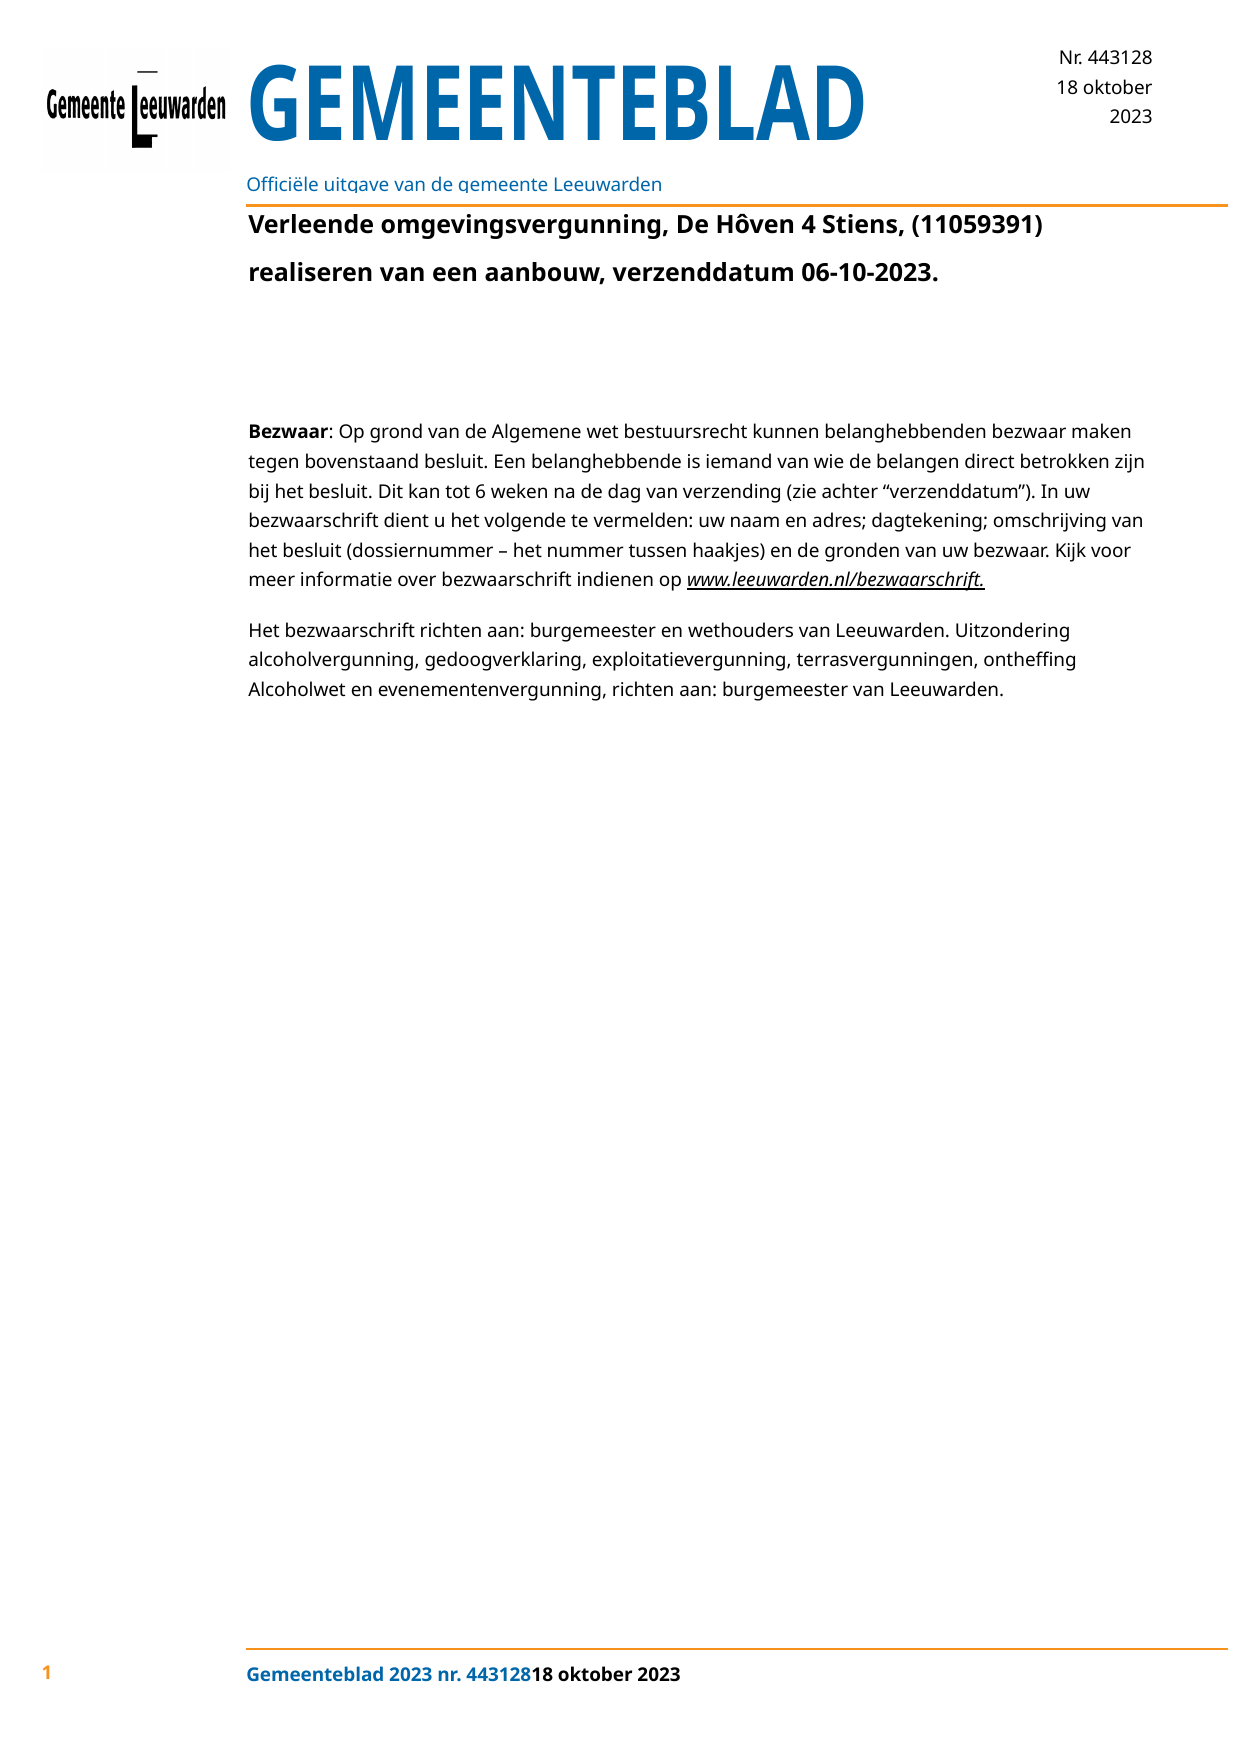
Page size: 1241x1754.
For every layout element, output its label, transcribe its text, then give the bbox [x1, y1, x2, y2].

text Bezwaar: Op grond van de Algemene wet bestuursrecht kunnen belanghebbenden bezwaar maken tegen bovenstaand besluit. Een belanghebbende is iemand van wie de belangen direct betrokken zijn bij het besluit. Dit kan tot 6 weken na de dag van verzending (zie achter “verzenddatum”). In uw bezwaarschrift dient u het volgende te vermelden: uw naam en adres; dagtekening; omschrijving van het besluit (dossiernummer – het nummer tussen haakjes) en de gronden van uw bezwaar. Kijk voor meer informatie over bezwaarschrift indienen op www.leeuwarden.nl/bezwaarschrift. [248, 419, 1152, 592]
text Het bezwaarschrift richten aan: burgemeester en wethouders van Leeuwarden. Uitzondering alcoholvergunning, gedoogverklaring, exploitatievergunning, terrasvergunningen, ontheffing Alcoholwet en evenementenvergunning, richten aan: burgemeester van Leeuwarden. [248, 617, 1152, 702]
text Verleende omgevingsvergunning, De Hôven 4 Stiens, (11059391) realiseren van een aanbouw, verzenddatum 06-10-2023. [248, 207, 1152, 288]
picture [41, 47, 231, 172]
